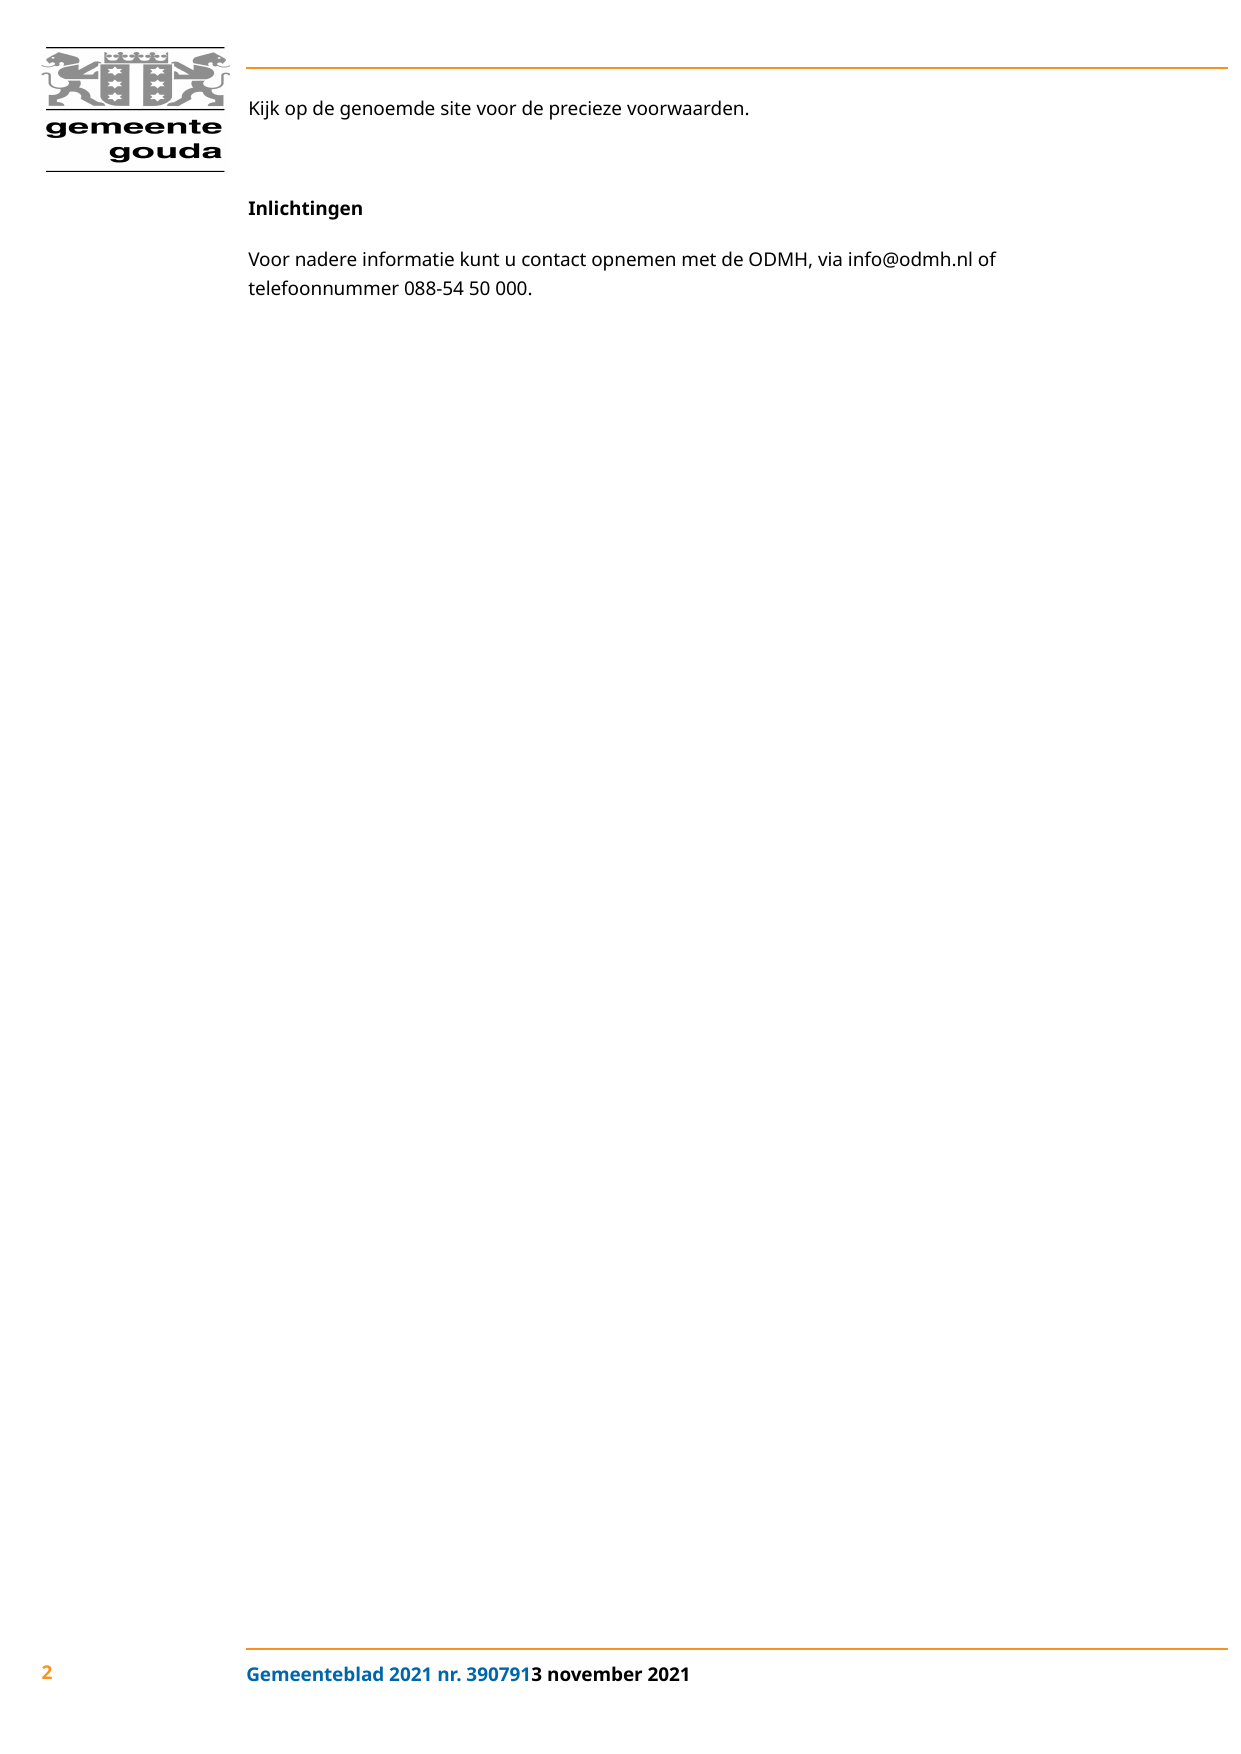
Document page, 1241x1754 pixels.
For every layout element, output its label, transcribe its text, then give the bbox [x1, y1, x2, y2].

text Kijk op de genoemde site voor de precieze voorwaarden. [248, 95, 1152, 121]
text Voor nadere informatie kunt u contact opnemen met de ODMH, via info@odmh.nl of telefoonnummer 088-54 50 000. [248, 246, 1152, 301]
text Inlichtingen [248, 196, 1152, 221]
picture [41, 47, 231, 172]
